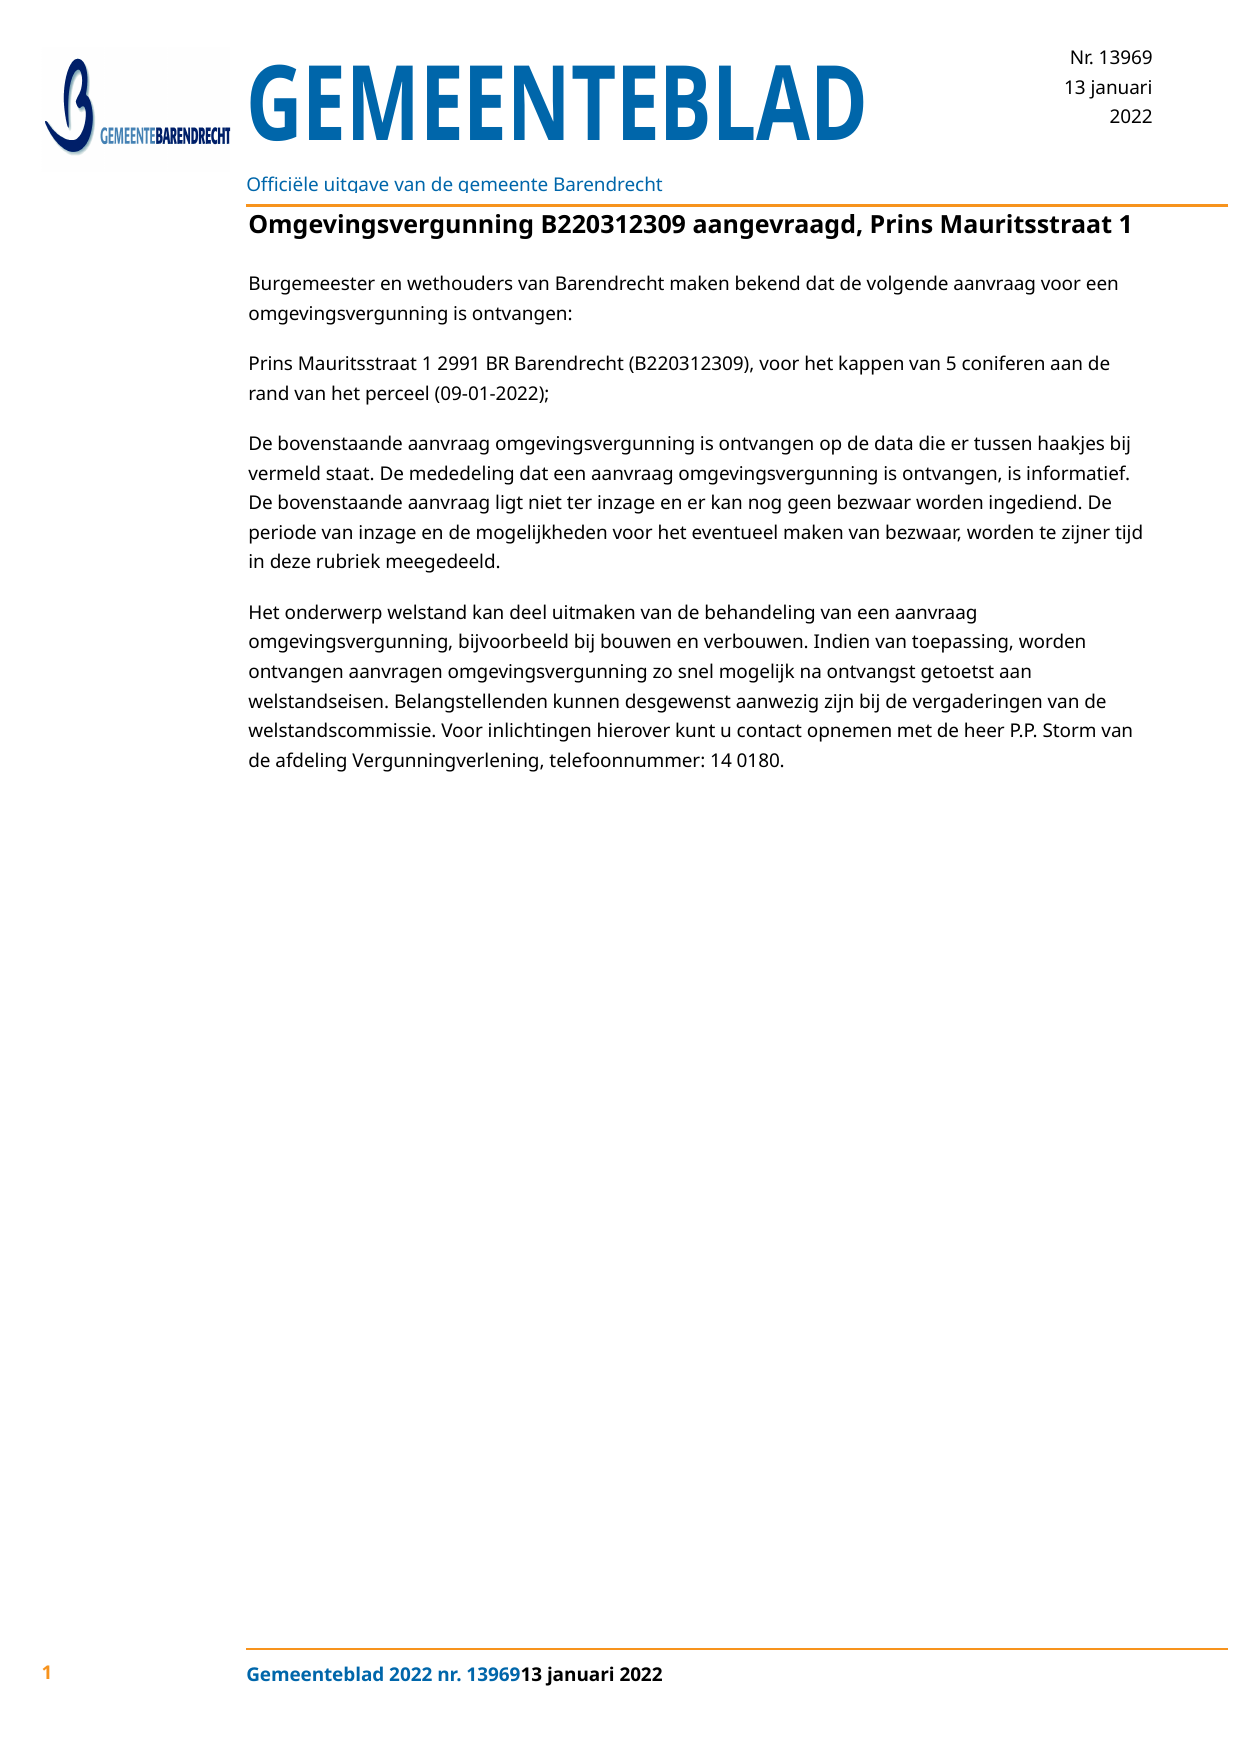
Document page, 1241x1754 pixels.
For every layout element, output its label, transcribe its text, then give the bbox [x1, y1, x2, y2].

picture [41, 47, 231, 172]
text Omgevingsvergunning B220312309 aangevraagd, Prins Mauritsstraat 1 [248, 207, 1152, 241]
text De bovenstaande aanvraag omgevingsvergunning is ontvangen op de data die er tussen haakjes bij vermeld staat. De mededeling dat een aanvraag omgevingsvergunning is ontvangen, is informatief. De bovenstaande aanvraag ligt niet ter inzage en er kan nog geen bezwaar worden ingediend. De periode van inzage en de mogelijkheden voor het eventueel maken van bezwaar, worden te zijner tijd in deze rubriek meegedeeld. [248, 430, 1152, 574]
text Prins Mauritsstraat 1 2991 BR Barendrecht (B220312309), voor het kappen van 5 coniferen aan de rand van het perceel (09-01-2022); [248, 350, 1152, 406]
text Het onderwerp welstand kan deel uitmaken van de behandeling van een aanvraag omgevingsvergunning, bijvoorbeeld bij bouwen en verbouwen. Indien van toepassing, worden ontvangen aanvragen omgevingsvergunning zo snel mogelijk na ontvangst getoetst aan welstandseisen. Belangstellenden kunnen desgewenst aanwezig zijn bij de vergaderingen van de welstandscommissie. Voor inlichtingen hierover kunt u contact opnemen met de heer P.P. Storm van de afdeling Vergunningverlening, telefoonnummer: 14 0180. [248, 599, 1152, 773]
text Burgemeester en wethouders van Barendrecht maken bekend dat de volgende aanvraag voor een omgevingsvergunning is ontvangen: [248, 270, 1152, 326]
